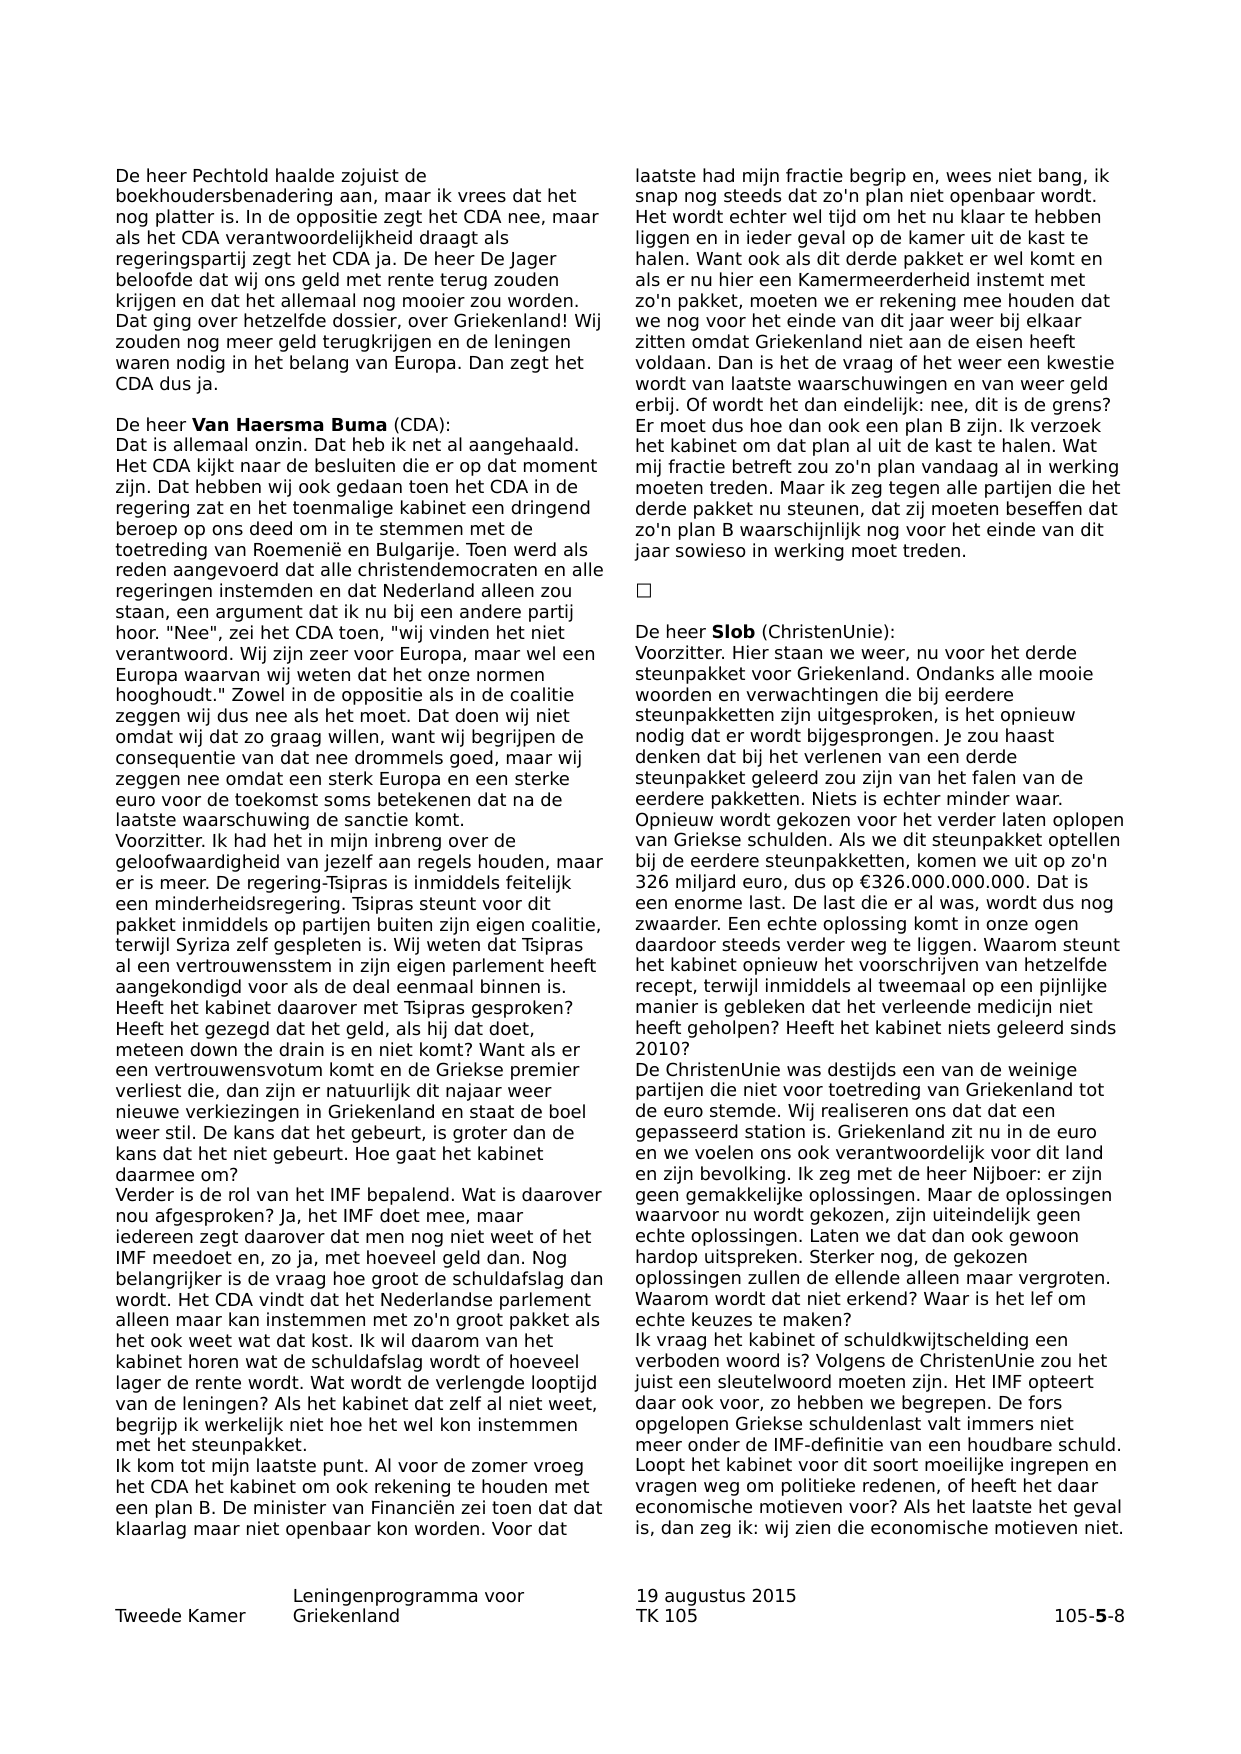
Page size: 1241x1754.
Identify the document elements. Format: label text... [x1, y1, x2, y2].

text De ChristenUnie was destijds een van de weinige partijen die niet voor toetreding van Griekenland tot de euro stemde. Wij realiseren ons dat dat een gepasseerd station is. Griekenland zit nu in de euro en we voelen ons ook verantwoordelijk voor dit land en zijn bevolking. Ik zeg met de heer Nijboer: er zijn geen gemakkelijke oplossingen. Maar de oplossingen waarvoor nu wordt gekozen, zijn uiteindelijk geen echte oplossingen. Laten we dat dan ook gewoon hardop uitspreken. Sterker nog, de gekozen oplossingen zullen de ellende alleen maar vergroten. Waarom wordt dat niet erkend? Waar is het lef om echte keuzes te maken? [635, 1059, 1125, 1330]
text De heer Slob (ChristenUnie): [635, 622, 1125, 643]
text De heer Pechtold haalde zojuist de boekhoudersbenadering aan, maar ik vrees dat het nog platter is. In de oppositie zegt het CDA nee, maar als het CDA verantwoordelijkheid draagt als regeringspartij zegt het CDA ja. De heer De Jager beloofde dat wij ons geld met rente terug zouden krijgen en dat het allemaal nog mooier zou worden. Dat ging over hetzelfde dossier, over Griekenland! Wij zouden nog meer geld terugkrijgen en de leningen waren nodig in het belang van Europa. Dan zegt het CDA dus ja. [115, 165, 605, 394]
text Voorzitter. Hier staan we weer, nu voor het derde steunpakket voor Griekenland. Ondanks alle mooie woorden en verwachtingen die bij eerdere steunpakketten zijn uitgesproken, is het opnieuw nodig dat er wordt bijgesprongen. Je zou haast denken dat bij het verlenen van een derde steunpakket geleerd zou zijn van het falen van de eerdere pakketten. Niets is echter minder waar. Opnieuw wordt gekozen voor het verder laten oplopen van Griekse schulden. Als we dit steunpakket optellen bij de eerdere steunpakketten, komen we uit op zo'n 326 miljard euro, dus op €326.000.000.000. Dat is een enorme last. De last die er al was, wordt dus nog zwaarder. Een echte oplossing komt in onze ogen daardoor steeds verder weg te liggen. Waarom steunt het kabinet opnieuw het voorschrijven van hetzelfde recept, terwijl inmiddels al tweemaal op een pijnlijke manier is gebleken dat het verleende medicijn niet heeft geholpen? Heeft het kabinet niets geleerd sinds 2010? [635, 643, 1125, 1059]
text Ik kom tot mijn laatste punt. Al voor de zomer vroeg het CDA het kabinet om ook rekening te houden met een plan B. De minister van Financiën zei toen dat dat klaarlag maar niet openbaar kon worden. Voor dat [115, 1456, 605, 1539]
text Dat is allemaal onzin. Dat heb ik net al aangehaald. Het CDA kijkt naar de besluiten die er op dat moment zijn. Dat hebben wij ook gedaan toen het CDA in de regering zat en het toenmalige kabinet een dringend beroep op ons deed om in te stemmen met de toetreding van Roemenië en Bulgarije. Toen werd als reden aangevoerd dat alle christendemocraten en alle regeringen instemden en dat Nederland alleen zou staan, een argument dat ik nu bij een andere partij hoor. "Nee", zei het CDA toen, "wij vinden het niet verantwoord. Wij zijn zeer voor Europa, maar wel een Europa waarvan wij weten dat het onze normen hooghoudt." Zowel in de oppositie als in de coalitie zeggen wij dus nee als het moet. Dat doen wij niet omdat wij dat zo graag willen, want wij begrijpen de consequentie van dat nee drommels goed, maar wij zeggen nee omdat een sterk Europa en een sterke euro voor de toekomst soms betekenen dat na de laatste waarschuwing de sanctie komt. [115, 435, 605, 831]
text Ik vraag het kabinet of schuldkwijtschelding een verboden woord is? Volgens de ChristenUnie zou het juist een sleutelwoord moeten zijn. Het IMF opteert daar ook voor, zo hebben we begrepen. De fors opgelopen Griekse schuldenlast valt immers niet meer onder de IMF-definitie van een houdbare schuld. Loopt het kabinet voor dit soort moeilijke ingrepen en vragen weg om politieke redenen, of heeft het daar economische motieven voor? Als het laatste het geval is, dan zeg ik: wij zien die economische motieven niet. [635, 1330, 1125, 1538]
text De heer Van Haersma Buma (CDA): [115, 414, 605, 435]
text ⬜ [635, 581, 1125, 602]
text Voorzitter. Ik had het in mijn inbreng over de geloofwaardigheid van jezelf aan regels houden, maar er is meer. De regering-Tsipras is inmiddels feitelijk een minderheidsregering. Tsipras steunt voor dit pakket inmiddels op partijen buiten zijn eigen coalitie, terwijl Syriza zelf gespleten is. Wij weten dat Tsipras al een vertrouwensstem in zijn eigen parlement heeft aangekondigd voor als de deal eenmaal binnen is. Heeft het kabinet daarover met Tsipras gesproken? Heeft het gezegd dat het geld, als hij dat doet, meteen down the drain is en niet komt? Want als er een vertrouwensvotum komt en de Griekse premier verliest die, dan zijn er natuurlijk dit najaar weer nieuwe verkiezingen in Griekenland en staat de boel weer stil. De kans dat het gebeurt, is groter dan de kans dat het niet gebeurt. Hoe gaat het kabinet daarmee om? [115, 831, 605, 1185]
text laatste had mijn fractie begrip en, wees niet bang, ik snap nog steeds dat zo'n plan niet openbaar wordt. Het wordt echter wel tijd om het nu klaar te hebben liggen en in ieder geval op de kamer uit de kast te halen. Want ook als dit derde pakket er wel komt en als er nu hier een Kamermeerderheid instemt met zo'n pakket, moeten we er rekening mee houden dat we nog voor het einde van dit jaar weer bij elkaar zitten omdat Griekenland niet aan de eisen heeft voldaan. Dan is het de vraag of het weer een kwestie wordt van laatste waarschuwingen en van weer geld erbij. Of wordt het dan eindelijk: nee, dit is de grens? Er moet dus hoe dan ook een plan B zijn. Ik verzoek het kabinet om dat plan al uit de kast te halen. Wat mij fractie betreft zou zo'n plan vandaag al in werking moeten treden. Maar ik zeg tegen alle partijen die het derde pakket nu steunen, dat zij moeten beseffen dat zo'n plan B waarschijnlijk nog voor het einde van dit jaar sowieso in werking moet treden. [635, 165, 1125, 561]
text Verder is de rol van het IMF bepalend. Wat is daarover nou afgesproken? Ja, het IMF doet mee, maar iedereen zegt daarover dat men nog niet weet of het IMF meedoet en, zo ja, met hoeveel geld dan. Nog belangrijker is de vraag hoe groot de schuldafslag dan wordt. Het CDA vindt dat het Nederlandse parlement alleen maar kan instemmen met zo'n groot pakket als het ook weet wat dat kost. Ik wil daarom van het kabinet horen wat de schuldafslag wordt of hoeveel lager de rente wordt. Wat wordt de verlengde looptijd van de leningen? Als het kabinet dat zelf al niet weet, begrijp ik werkelijk niet hoe het wel kon instemmen met het steunpakket. [115, 1185, 605, 1456]
